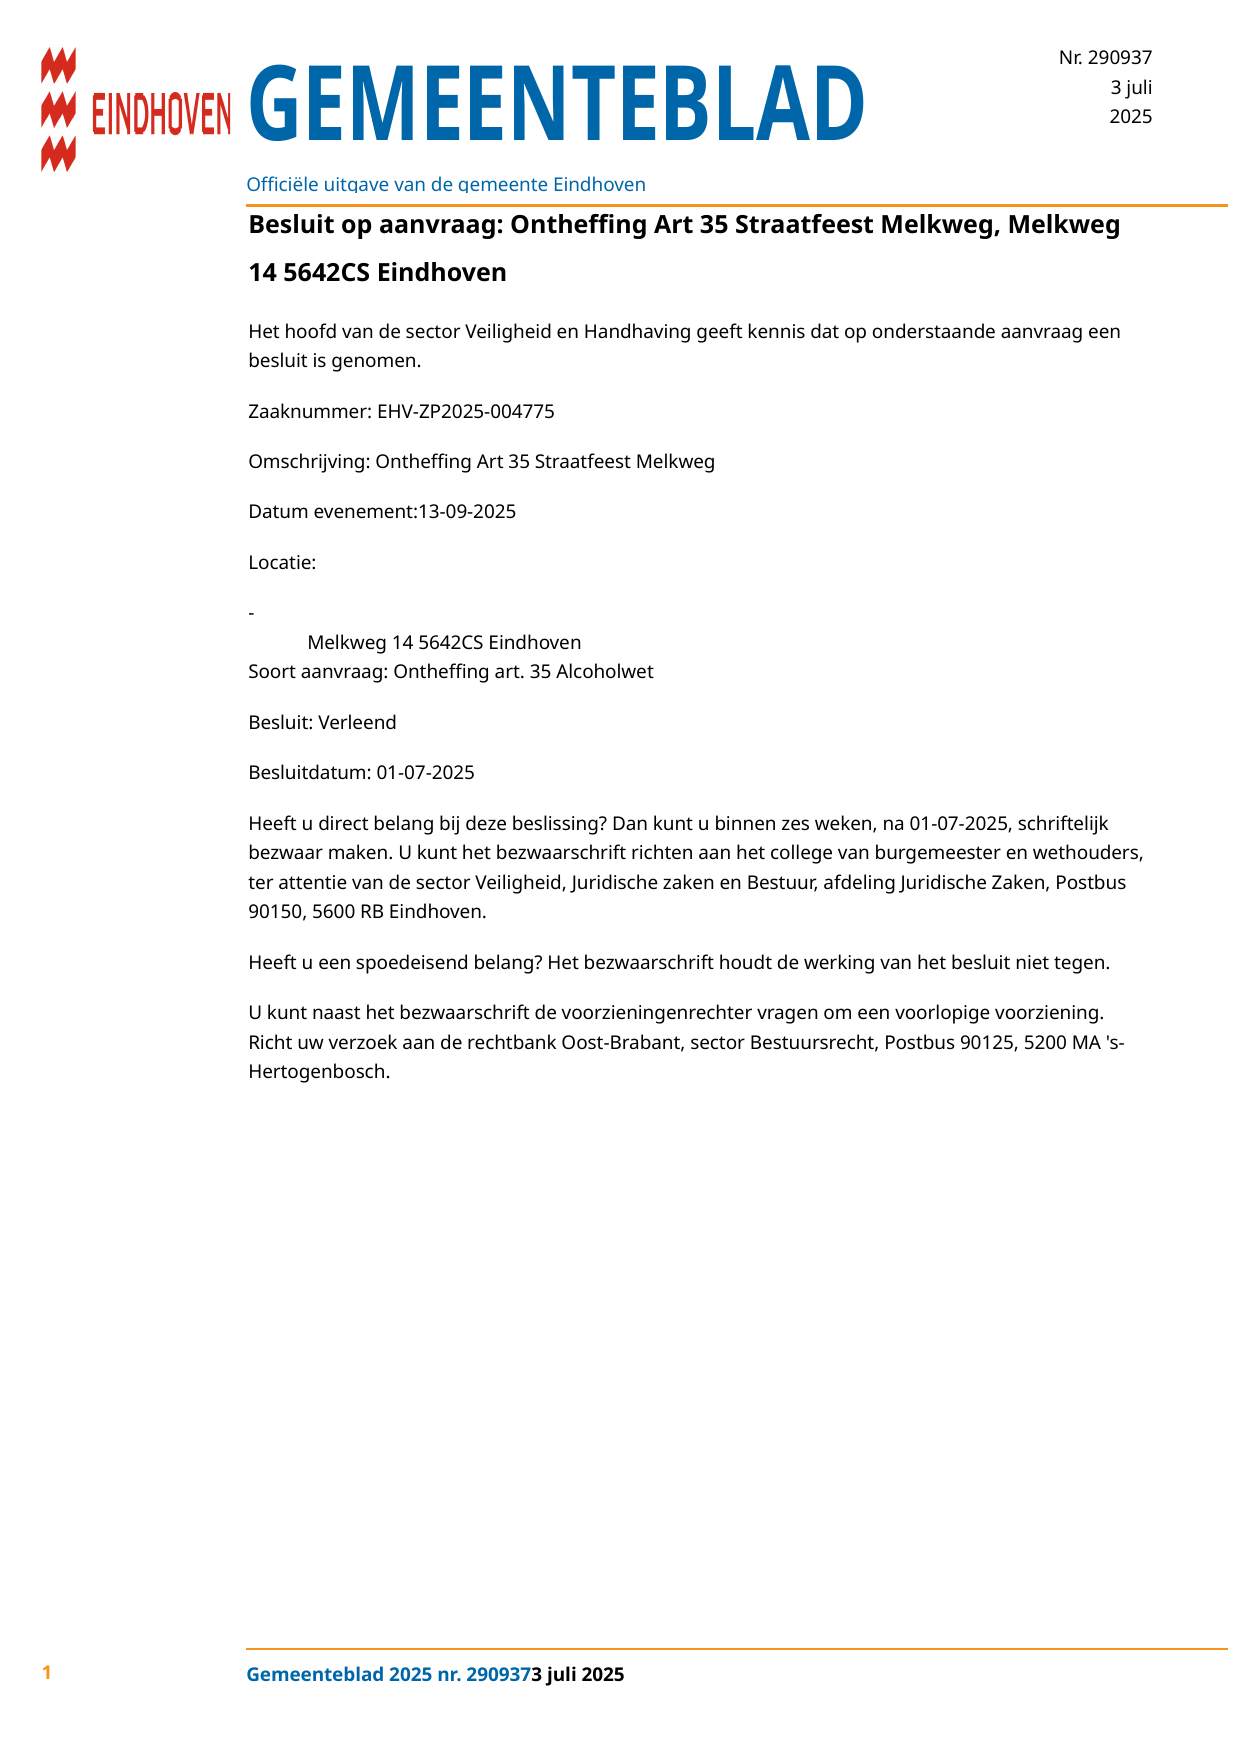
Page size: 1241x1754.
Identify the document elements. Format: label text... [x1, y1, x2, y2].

text Datum evenement:13-09-2025 [248, 499, 1152, 524]
text Locatie: [248, 549, 1152, 575]
text Omschrijving: Ontheffing Art 35 Straatfeest Melkweg [248, 448, 1152, 474]
text Besluitdatum: 01-07-2025 [248, 759, 1152, 785]
text U kunt naast het bezwaarschrift de voorzieningenrechter vragen om een voorlopige voorziening. Richt uw verzoek aan de rechtbank Oost-Brabant, sector Bestuursrecht, Postbus 90125, 5200 MA 's-Hertogenbosch. [248, 999, 1152, 1084]
text Het hoofd van de sector Veiligheid en Handhaving geeft kennis dat op onderstaande aanvraag een besluit is genomen. [248, 318, 1152, 373]
text Soort aanvraag: Ontheffing art. 35 Alcoholwet [248, 659, 1152, 684]
text Besluit: Verleend [248, 709, 1152, 735]
text Heeft u direct belang bij deze beslissing? Dan kunt u binnen zes weken, na 01-07-2025, schriftelijk bezwaar maken. U kunt het bezwaarschrift richten aan het college van burgemeester en wethouders, ter attentie van de sector Veiligheid, Juridische zaken en Bestuur, afdeling Juridische Zaken, Postbus 90150, 5600 RB Eindhoven. [248, 810, 1152, 924]
picture [41, 47, 231, 172]
text Zaaknummer: EHV-ZP2025-004775 [248, 398, 1152, 424]
text Heeft u een spoedeisend belang? Het bezwaarschrift houdt de werking van het besluit niet tegen. [248, 949, 1152, 975]
text Besluit op aanvraag: Ontheffing Art 35 Straatfeest Melkweg, Melkweg 14 5642CS Eindhoven [248, 207, 1152, 288]
list Melkweg 14 5642CS Eindhoven [248, 629, 1152, 655]
